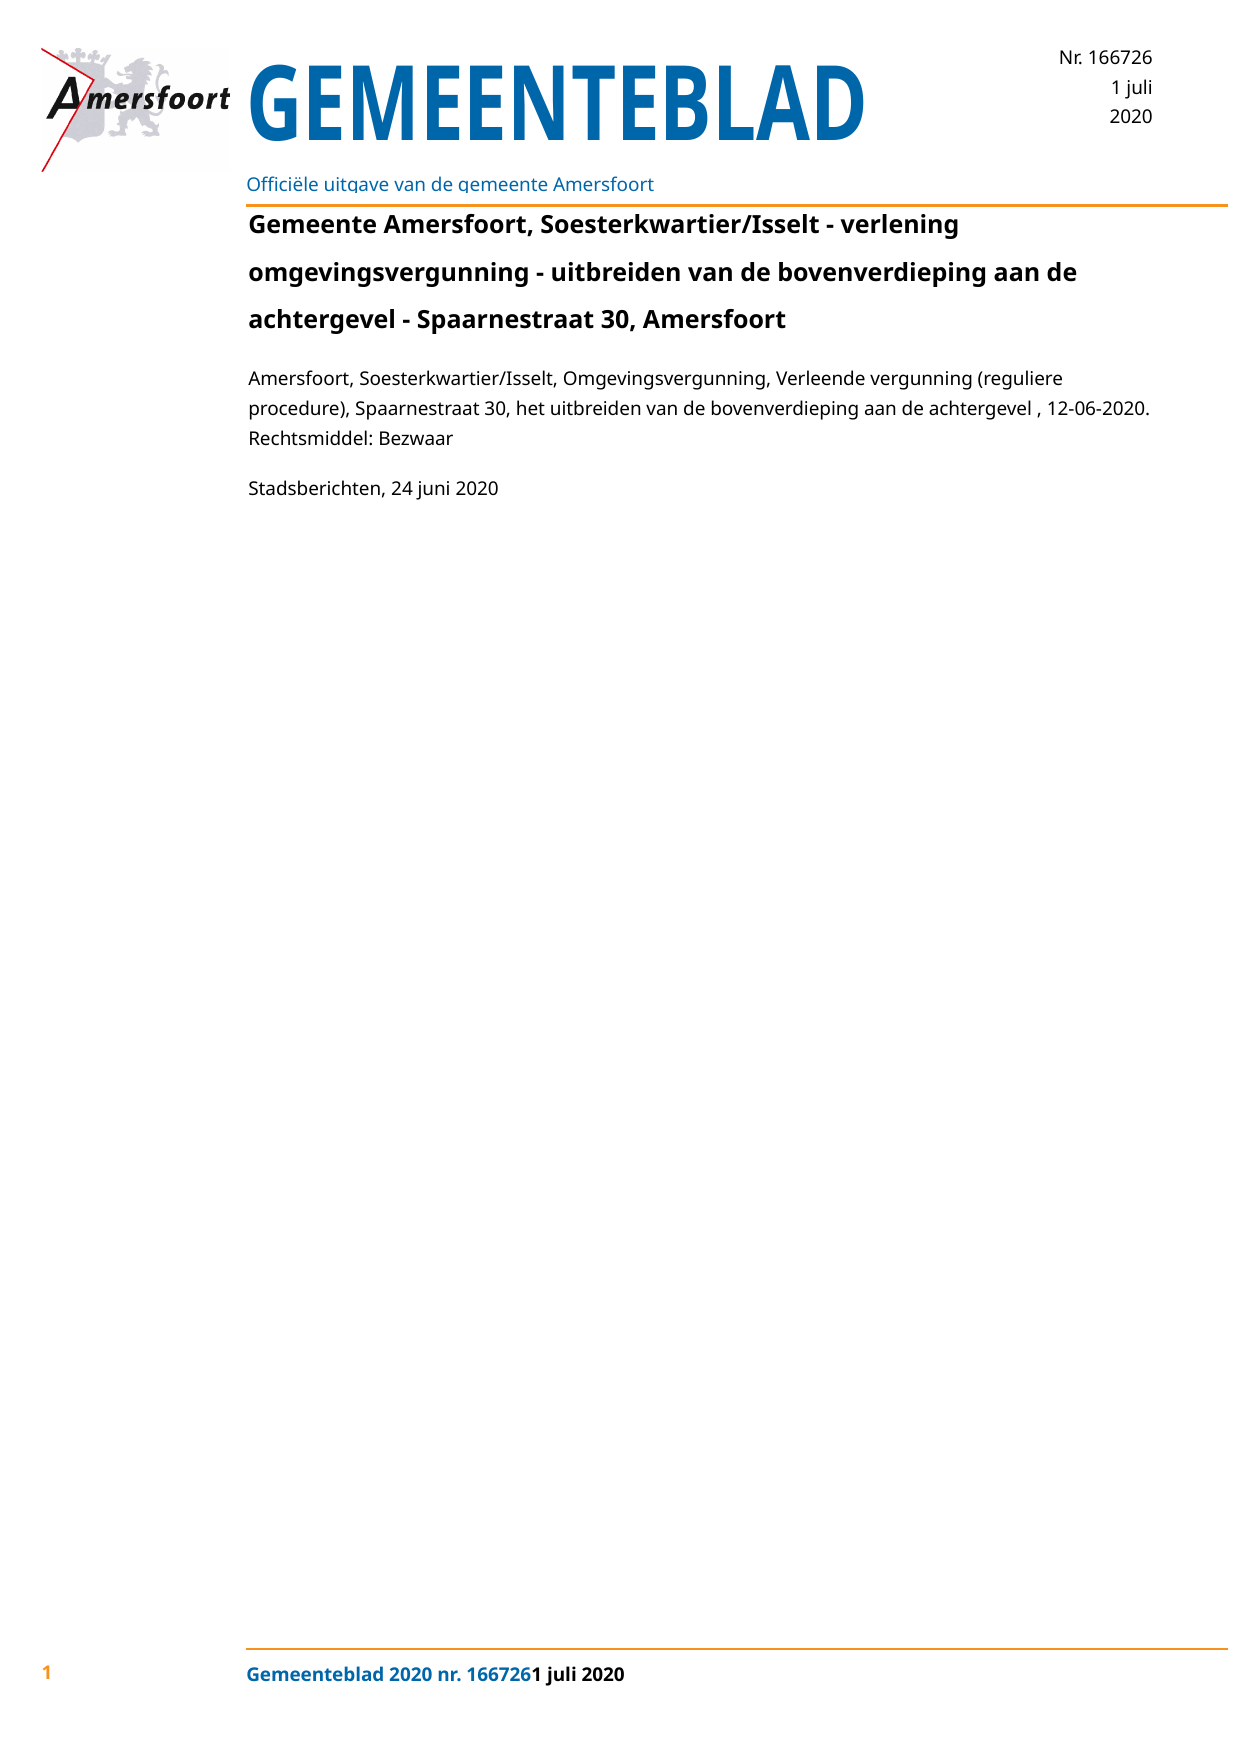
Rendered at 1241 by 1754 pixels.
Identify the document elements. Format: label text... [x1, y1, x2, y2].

picture [41, 47, 231, 172]
text Gemeente Amersfoort, Soesterkwartier/Isselt - verlening omgevingsvergunning - uitbreiden van de bovenverdieping aan de achtergevel - Spaarnestraat 30, Amersfoort [248, 207, 1152, 336]
text Stadsberichten, 24 juni 2020 [248, 475, 1152, 501]
text Amersfoort, Soesterkwartier/Isselt, Omgevingsvergunning, Verleende vergunning (reguliere procedure), Spaarnestraat 30, het uitbreiden van de bovenverdieping aan de achtergevel , 12-06-2020. Rechtsmiddel: Bezwaar [248, 366, 1152, 450]
